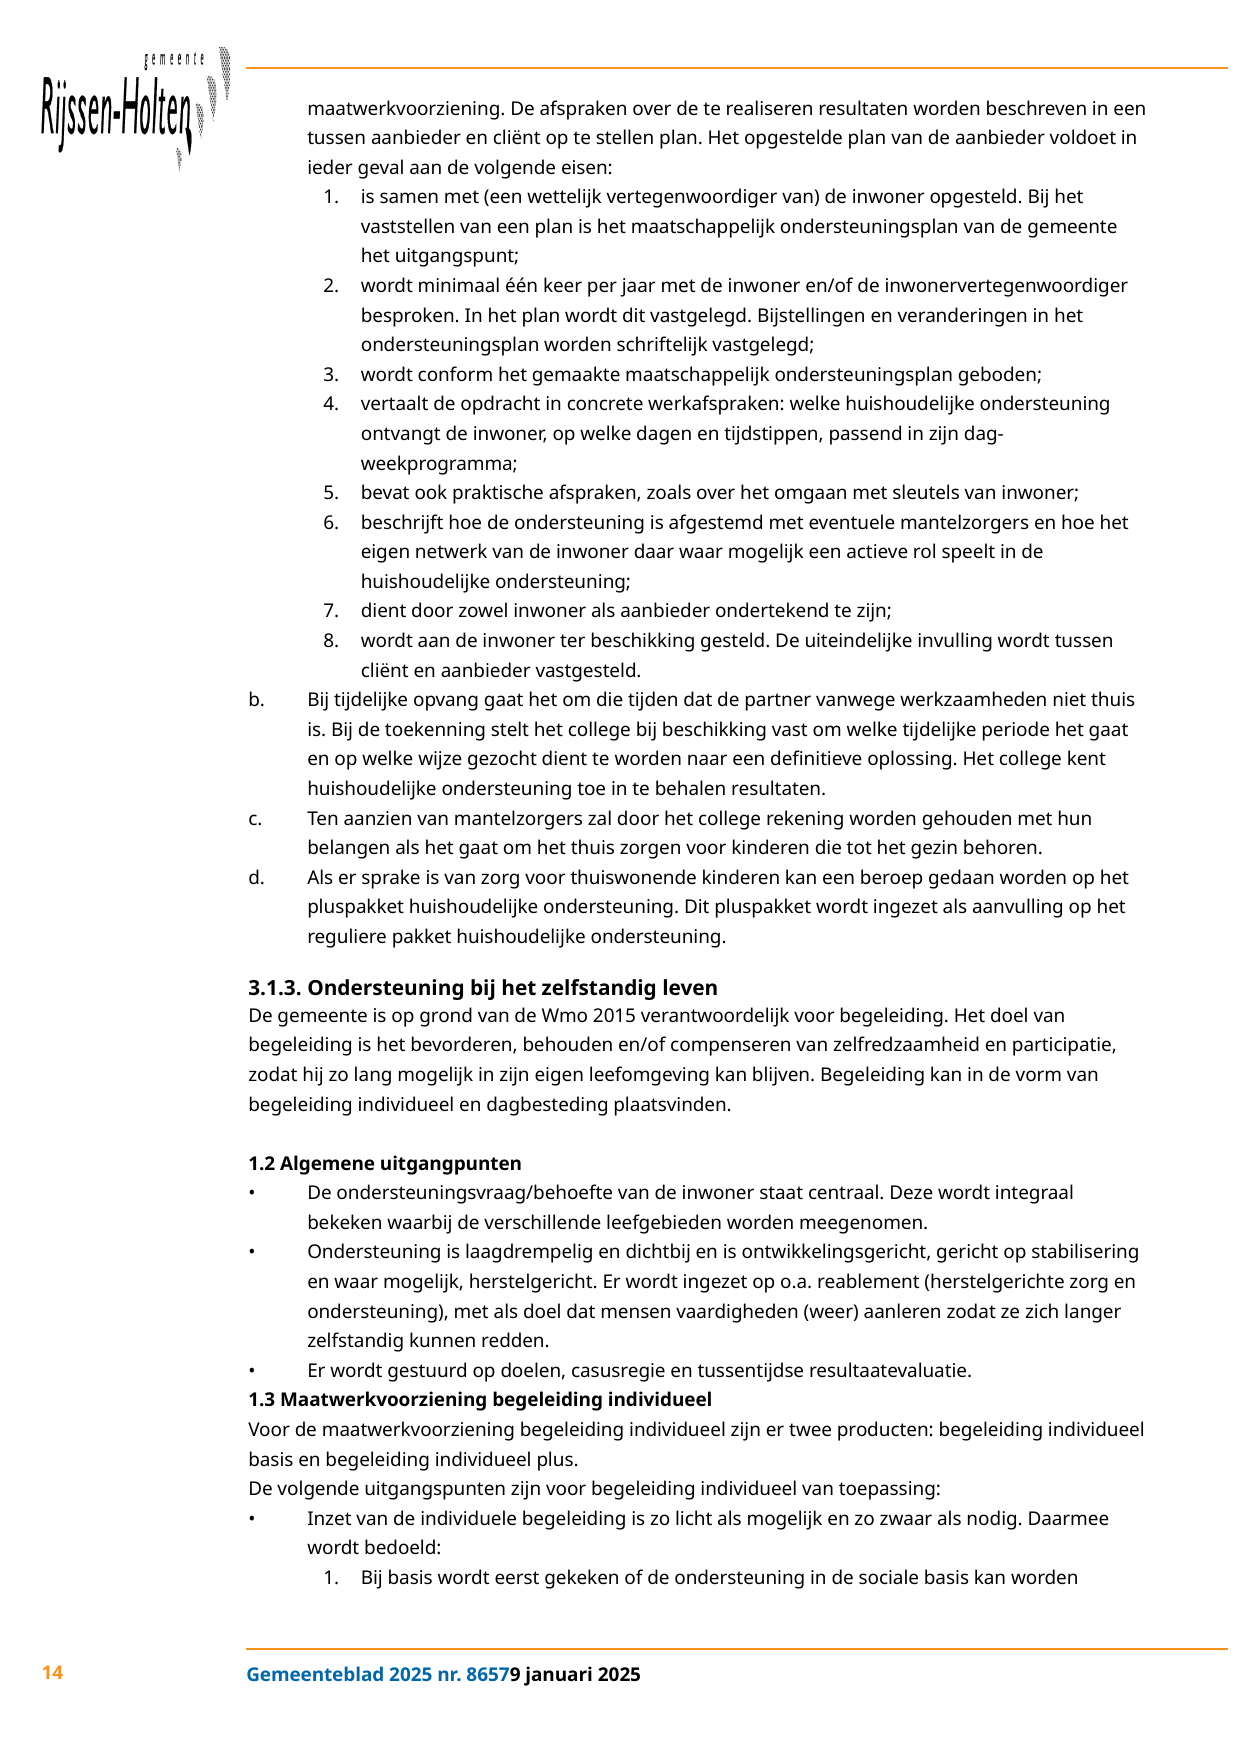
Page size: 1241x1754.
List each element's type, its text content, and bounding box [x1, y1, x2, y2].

list Inzet van de individuele begeleiding is zo licht als mogelijk en zo zwaar als nodig. Daarmee wordt bedoeld: [248, 1505, 1152, 1560]
list De ondersteuningsvraag/behoefte van de inwoner staat centraal. Deze wordt integraal bekeken waarbij de verschillende leefgebieden worden meegenomen. [248, 1179, 1152, 1235]
list Bij tijdelijke opvang gaat het om die tijden dat de partner vanwege werkzaamheden niet thuis is. Bij de toekenning stelt het college bij beschikking vast om welke tijdelijke periode het gaat en op welke wijze gezocht dient te worden naar een definitieve oplossing. Het college kent huishoudelijke ondersteuning toe in te behalen resultaten. [248, 686, 1152, 801]
text 1.2 Algemene uitgangpunten [248, 1150, 1152, 1176]
list wordt conform het gemaakte maatschappelijk ondersteuningsplan geboden; [323, 361, 1152, 387]
list wordt minimaal één keer per jaar met de inwoner en/of de inwonervertegenwoordiger besproken. In het plan wordt dit vastgelegd. Bijstellingen en veranderingen in het ondersteuningsplan worden schriftelijk vastgelegd; [323, 272, 1152, 357]
list Bij basis wordt eerst gekeken of de ondersteuning in de sociale basis kan worden [323, 1564, 1152, 1590]
list is samen met (een wettelijk vertegenwoordiger van) de inwoner opgesteld. Bij het vaststellen van een plan is het maatschappelijk ondersteuningsplan van de gemeente het uitgangspunt; [323, 183, 1152, 268]
text 1.3 Maatwerkvoorziening begeleiding individueel [248, 1387, 1152, 1412]
text De volgende uitgangspunten zijn voor begeleiding individueel van toepassing: [248, 1475, 1152, 1501]
picture [41, 47, 231, 172]
list Er wordt gestuurd op doelen, casusregie en tussentijdse resultaatevaluatie. [248, 1357, 1152, 1383]
list Ten aanzien van mantelzorgers zal door het college rekening worden gehouden met hun belangen als het gaat om het thuis zorgen voor kinderen die tot het gezin behoren. [248, 805, 1152, 860]
text Voor de maatwerkvoorziening begeleiding individueel zijn er twee producten: begeleiding individueel basis en begeleiding individueel plus. [248, 1416, 1152, 1471]
list dient door zowel inwoner als aanbieder ondertekend te zijn; [323, 598, 1152, 623]
list vertaalt de opdracht in concrete werkafspraken: welke huishoudelijke ondersteuning ontvangt de inwoner, op welke dagen en tijdstippen, passend in zijn dag- weekprogramma; [323, 391, 1152, 476]
list maatwerkvoorziening. De afspraken over de te realiseren resultaten worden beschreven in een tussen aanbieder en cliënt op te stellen plan. Het opgestelde plan van de aanbieder voldoet in ieder geval aan de volgende eisen: [248, 95, 1152, 180]
text 3.1.3. Ondersteuning bij het zelfstandig leven [248, 973, 1152, 1002]
list beschrijft hoe de ondersteuning is afgestemd met eventuele mantelzorgers en hoe het eigen netwerk van de inwoner daar waar mogelijk een actieve rol speelt in de huishoudelijke ondersteuning; [323, 509, 1152, 594]
list Als er sprake is van zorg voor thuiswonende kinderen kan een beroep gedaan worden op het pluspakket huishoudelijke ondersteuning. Dit pluspakket wordt ingezet als aanvulling op het reguliere pakket huishoudelijke ondersteuning. [248, 864, 1152, 949]
text De gemeente is op grond van de Wmo 2015 verantwoordelijk voor begeleiding. Het doel van begeleiding is het bevorderen, behouden en/of compenseren van zelfredzaamheid en participatie, zodat hij zo lang mogelijk in zijn eigen leefomgeving kan blijven. Begeleiding kan in de vorm van begeleiding individueel en dagbesteding plaatsvinden. [248, 1002, 1152, 1116]
list wordt aan de inwoner ter beschikking gesteld. De uiteindelijke invulling wordt tussen cliënt en aanbieder vastgesteld. [323, 627, 1152, 683]
list Ondersteuning is laagdrempelig en dichtbij en is ontwikkelingsgericht, gericht op stabilisering en waar mogelijk, herstelgericht. Er wordt ingezet op o.a. reablement (herstelgerichte zorg en ondersteuning), met als doel dat mensen vaardigheden (weer) aanleren zodat ze zich langer zelfstandig kunnen redden. [248, 1239, 1152, 1353]
list bevat ook praktische afspraken, zoals over het omgaan met sleutels van inwoner; [323, 479, 1152, 505]
